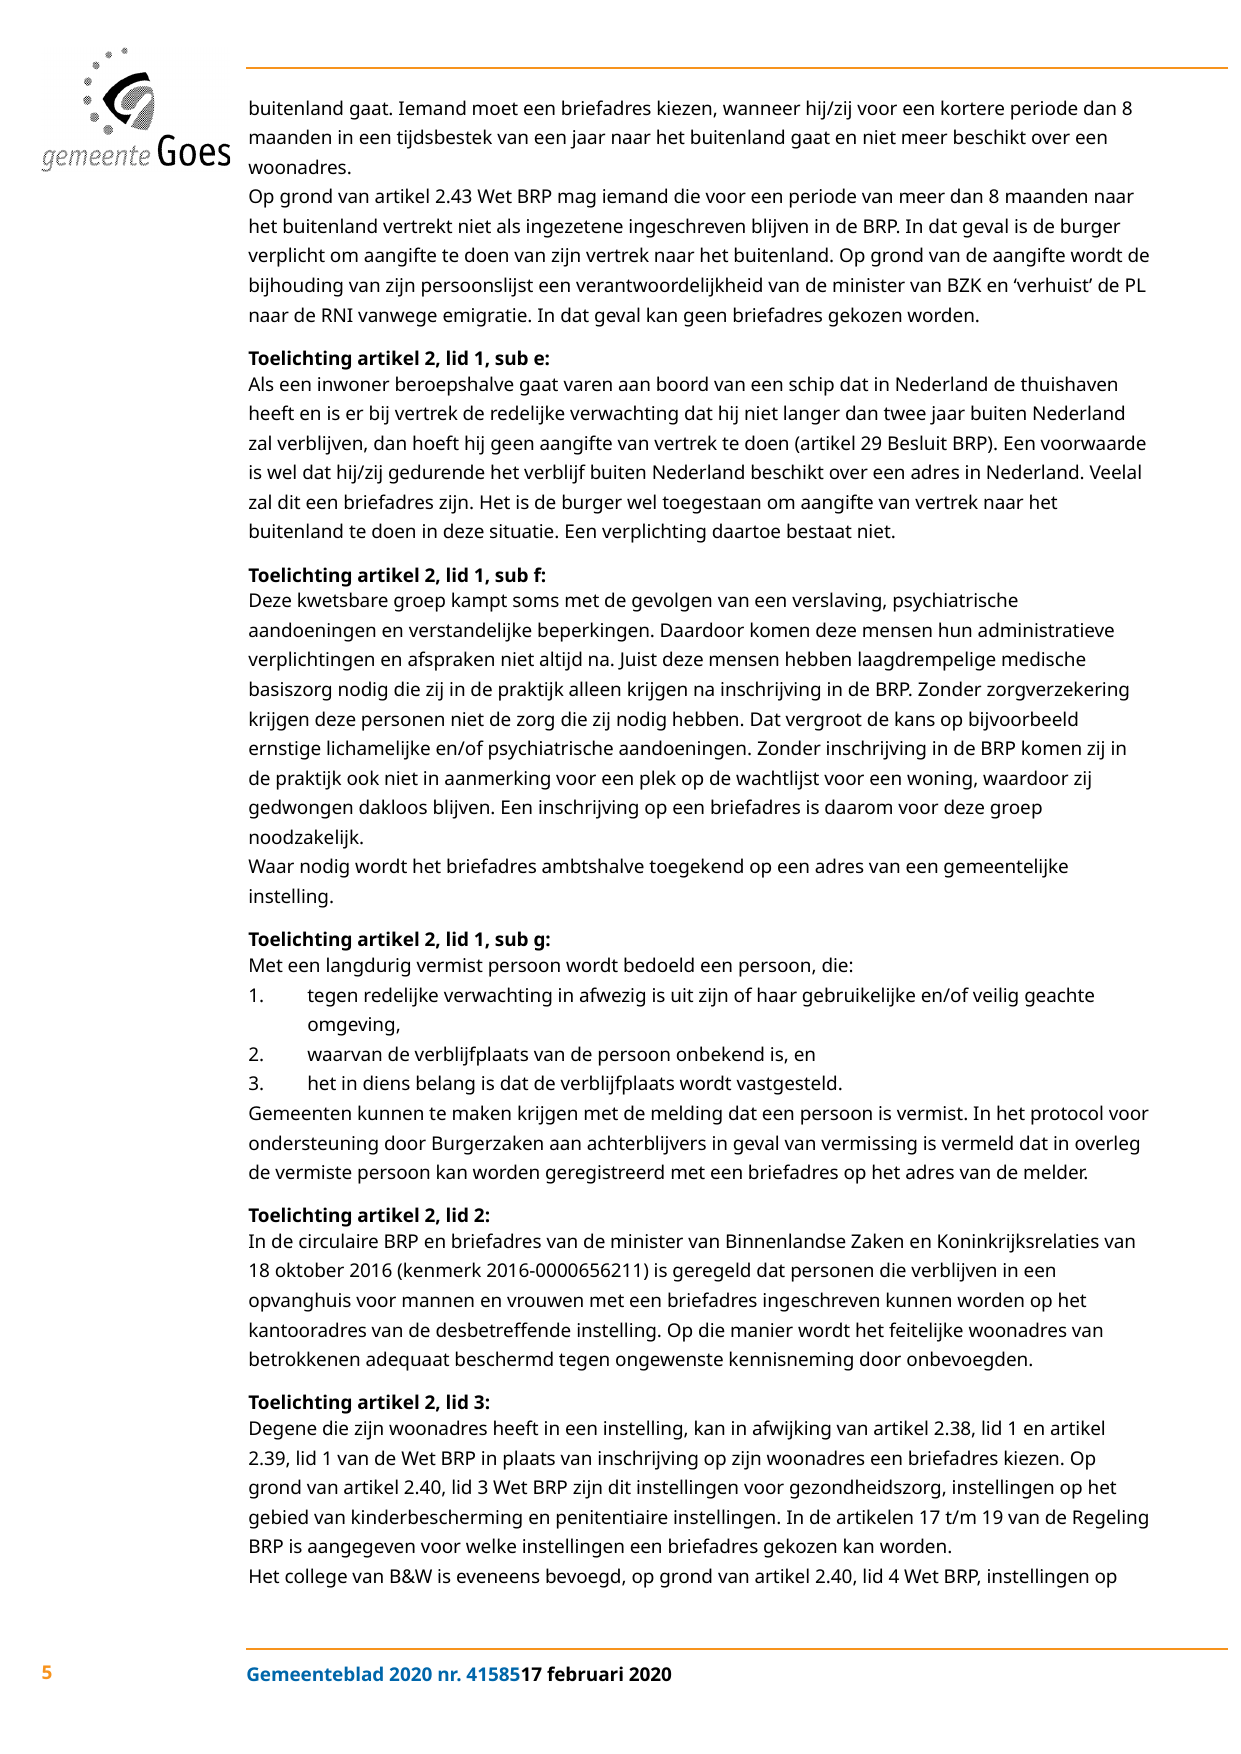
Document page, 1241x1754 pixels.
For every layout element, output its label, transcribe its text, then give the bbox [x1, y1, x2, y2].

picture [41, 47, 231, 172]
text buitenland gaat. Iemand moet een briefadres kiezen, wanneer hij/zij voor een kortere periode dan 8 maanden in een tijdsbestek van een jaar naar het buitenland gaat en niet meer beschikt over een woonadres. [248, 95, 1152, 180]
text Toelichting artikel 2, lid 1, sub g: [248, 926, 1152, 952]
text Toelichting artikel 2, lid 1, sub e: [248, 345, 1152, 371]
text Het college van B&W is eveneens bevoegd, op grond van artikel 2.40, lid 4 Wet BRP, instellingen op [248, 1563, 1152, 1589]
text Waar nodig wordt het briefadres ambtshalve toegekend op een adres van een gemeentelijke instelling. [248, 854, 1152, 909]
list het in diens belang is dat de verblijfplaats wordt vastgesteld. [248, 1071, 1152, 1096]
list waarvan de verblijfplaats van de persoon onbekend is, en [248, 1041, 1152, 1067]
text Toelichting artikel 2, lid 3: [248, 1389, 1152, 1415]
text Toelichting artikel 2, lid 1, sub f: [248, 562, 1152, 587]
text Degene die zijn woonadres heeft in een instelling, kan in afwijking van artikel 2.38, lid 1 en artikel 2.39, lid 1 van de Wet BRP in plaats van inschrijving op zijn woonadres een briefadres kiezen. Op grond van artikel 2.40, lid 3 Wet BRP zijn dit instellingen voor gezondheidszorg, instellingen op het gebied van kinderbescherming en penitentiaire instellingen. In de artikelen 17 t/m 19 van de Regeling BRP is aangegeven voor welke instellingen een briefadres gekozen kan worden. [248, 1415, 1152, 1559]
text Op grond van artikel 2.43 Wet BRP mag iemand die voor een periode van meer dan 8 maanden naar het buitenland vertrekt niet als ingezetene ingeschreven blijven in de BRP. In dat geval is de burger verplicht om aangifte te doen van zijn vertrek naar het buitenland. Op grond van de aangifte wordt de bijhouding van zijn persoonslijst een verantwoordelijkheid van de minister van BZK en ‘verhuist’ de PL naar de RNI vanwege emigratie. In dat geval kan geen briefadres gekozen worden. [248, 183, 1152, 328]
list tegen redelijke verwachting in afwezig is uit zijn of haar gebruikelijke en/of veilig geachte omgeving, [248, 982, 1152, 1037]
text Deze kwetsbare groep kampt soms met de gevolgen van een verslaving, psychiatrische aandoeningen en verstandelijke beperkingen. Daardoor komen deze mensen hun administratieve verplichtingen en afspraken niet altijd na. Juist deze mensen hebben laagdrempelige medische basiszorg nodig die zij in de praktijk alleen krijgen na inschrijving in de BRP. Zonder zorgverzekering krijgen deze personen niet de zorg die zij nodig hebben. Dat vergroot de kans op bijvoorbeeld ernstige lichamelijke en/of psychiatrische aandoeningen. Zonder inschrijving in de BRP komen zij in de praktijk ook niet in aanmerking voor een plek op de wachtlijst voor een woning, waardoor zij gedwongen dakloos blijven. Een inschrijving op een briefadres is daarom voor deze groep noodzakelijk. [248, 587, 1152, 850]
text Met een langdurig vermist persoon wordt bedoeld een persoon, die: [248, 952, 1152, 978]
text In de circulaire BRP en briefadres van de minister van Binnenlandse Zaken en Koninkrijksrelaties van 18 oktober 2016 (kenmerk 2016-0000656211) is geregeld dat personen die verblijven in een opvanghuis voor mannen en vrouwen met een briefadres ingeschreven kunnen worden op het kantooradres van de desbetreffende instelling. Op die manier wordt het feitelijke woonadres van betrokkenen adequaat beschermd tegen ongewenste kennisneming door onbevoegden. [248, 1228, 1152, 1372]
text Als een inwoner beroepshalve gaat varen aan boord van een schip dat in Nederland de thuishaven heeft en is er bij vertrek de redelijke verwachting dat hij niet langer dan twee jaar buiten Nederland zal verblijven, dan hoeft hij geen aangifte van vertrek te doen (artikel 29 Besluit BRP). Een voorwaarde is wel dat hij/zij gedurende het verblijf buiten Nederland beschikt over een adres in Nederland. Veelal zal dit een briefadres zijn. Het is de burger wel toegestaan om aangifte van vertrek naar het buitenland te doen in deze situatie. Een verplichting daartoe bestaat niet. [248, 371, 1152, 544]
text Toelichting artikel 2, lid 2: [248, 1202, 1152, 1228]
text Gemeenten kunnen te maken krijgen met de melding dat een persoon is vermist. In het protocol voor ondersteuning door Burgerzaken aan achterblijvers in geval van vermissing is vermeld dat in overleg de vermiste persoon kan worden geregistreerd met een briefadres op het adres van de melder. [248, 1100, 1152, 1185]
